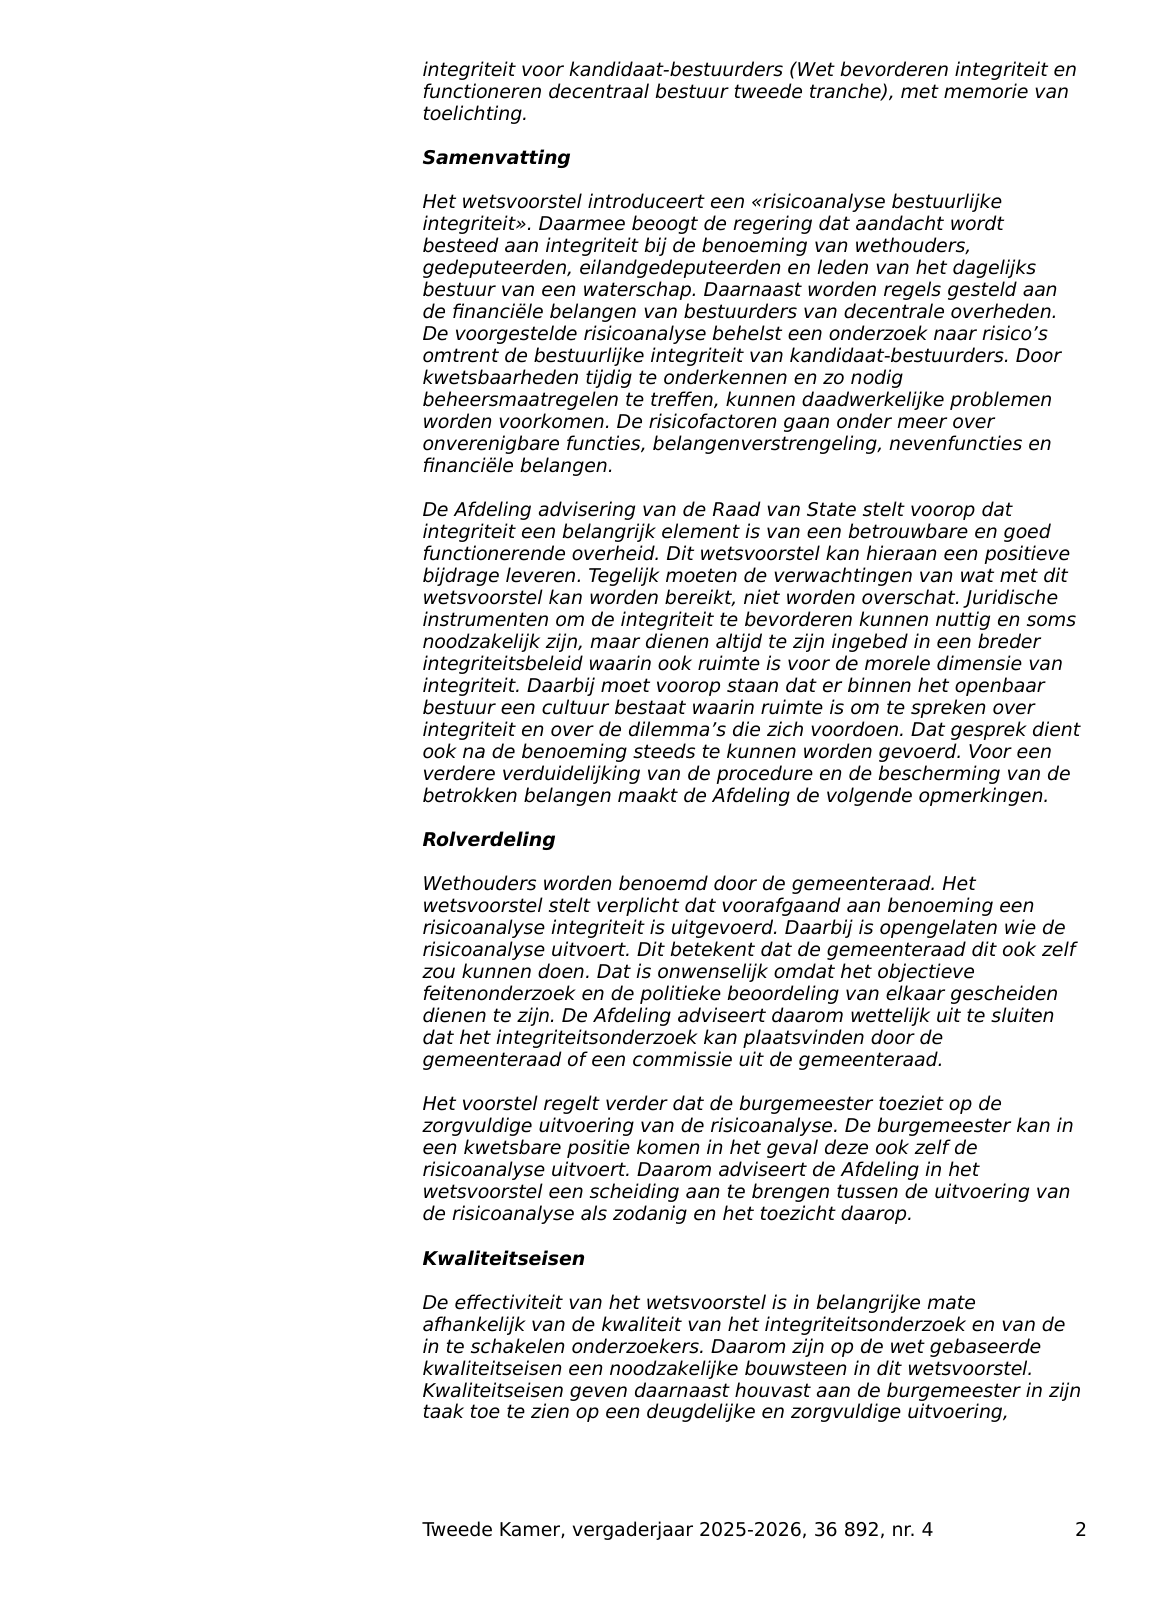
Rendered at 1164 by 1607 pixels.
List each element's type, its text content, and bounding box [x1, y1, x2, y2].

subtitle Kwaliteitseisen [422, 1247, 1087, 1269]
text Het voorstel regelt verder dat de burgemeester toeziet op de zorgvuldige uitvoering van de risicoanalyse. De burgemeester kan in een kwetsbare positie komen in het geval deze ook zelf de risicoanalyse uitvoert. Daarom adviseert de Afdeling in het wetsvoorstel een scheiding aan te brengen tussen de uitvoering van de risicoanalyse als zodanig en het toezicht daarop. [422, 1093, 1087, 1225]
subtitle Samenvatting [422, 147, 1087, 169]
text De effectiviteit van het wetsvoorstel is in belangrijke mate afhankelijk van de kwaliteit van het integriteitsonderzoek en van de in te schakelen onderzoekers. Daarom zijn op de wet gebaseerde kwaliteitseisen een noodzakelijke bouwsteen in dit wetsvoorstel. Kwaliteitseisen geven daarnaast houvast aan de burgemeester in zijn taak toe te zien op een deugdelijke en zorgvuldige uitvoering, [422, 1292, 1087, 1423]
text Het wetsvoorstel introduceert een «risicoanalyse bestuurlijke integriteit». Daarmee beoogt de regering dat aandacht wordt besteed aan integriteit bij de benoeming van wethouders, gedeputeerden, eilandgedeputeerden en leden van het dagelijks bestuur van een waterschap. Daarnaast worden regels gesteld aan de financiële belangen van bestuurders van decentrale overheden. [422, 191, 1087, 323]
text De Afdeling advisering van de Raad van State stelt voorop dat integriteit een belangrijk element is van een betrouwbare en goed functionerende overheid. Dit wetsvoorstel kan hieraan een positieve bijdrage leveren. Tegelijk moeten de verwachtingen van wat met dit wetsvoorstel kan worden bereikt, niet worden overschat. Juridische instrumenten om de integriteit te bevorderen kunnen nuttig en soms noodzakelijk zijn, maar dienen altijd te zijn ingebed in een breder integriteitsbeleid waarin ook ruimte is voor de morele dimensie van integriteit. Daarbij moet voorop staan dat er binnen het openbaar bestuur een cultuur bestaat waarin ruimte is om te spreken over integriteit en over de dilemma’s die zich voordoen. Dat gesprek dient ook na de benoeming steeds te kunnen worden gevoerd. Voor een verdere verduidelijking van de procedure en de bescherming van de betrokken belangen maakt de Afdeling de volgende opmerkingen. [422, 499, 1087, 807]
text De voorgestelde risicoanalyse behelst een onderzoek naar risico’s omtrent de bestuurlijke integriteit van kandidaat-bestuurders. Door kwetsbaarheden tijdig te onderkennen en zo nodig beheersmaatregelen te treffen, kunnen daadwerkelijke problemen worden voorkomen. De risicofactoren gaan onder meer over onverenigbare functies, belangenverstrengeling, nevenfuncties en financiële belangen. [422, 323, 1087, 477]
text Wethouders worden benoemd door de gemeenteraad. Het wetsvoorstel stelt verplicht dat voorafgaand aan benoeming een risicoanalyse integriteit is uitgevoerd. Daarbij is opengelaten wie de risicoanalyse uitvoert. Dit betekent dat de gemeenteraad dit ook zelf zou kunnen doen. Dat is onwenselijk omdat het objectieve feitenonderzoek en de politieke beoordeling van elkaar gescheiden dienen te zijn. De Afdeling adviseert daarom wettelijk uit te sluiten dat het integriteitsonderzoek kan plaatsvinden door de gemeenteraad of een commissie uit de gemeenteraad. [422, 873, 1087, 1071]
text integriteit voor kandidaat-bestuurders (Wet bevorderen integriteit en functioneren decentraal bestuur tweede tranche), met memorie van toelichting. [422, 59, 1087, 125]
subtitle Rolverdeling [422, 829, 1087, 851]
